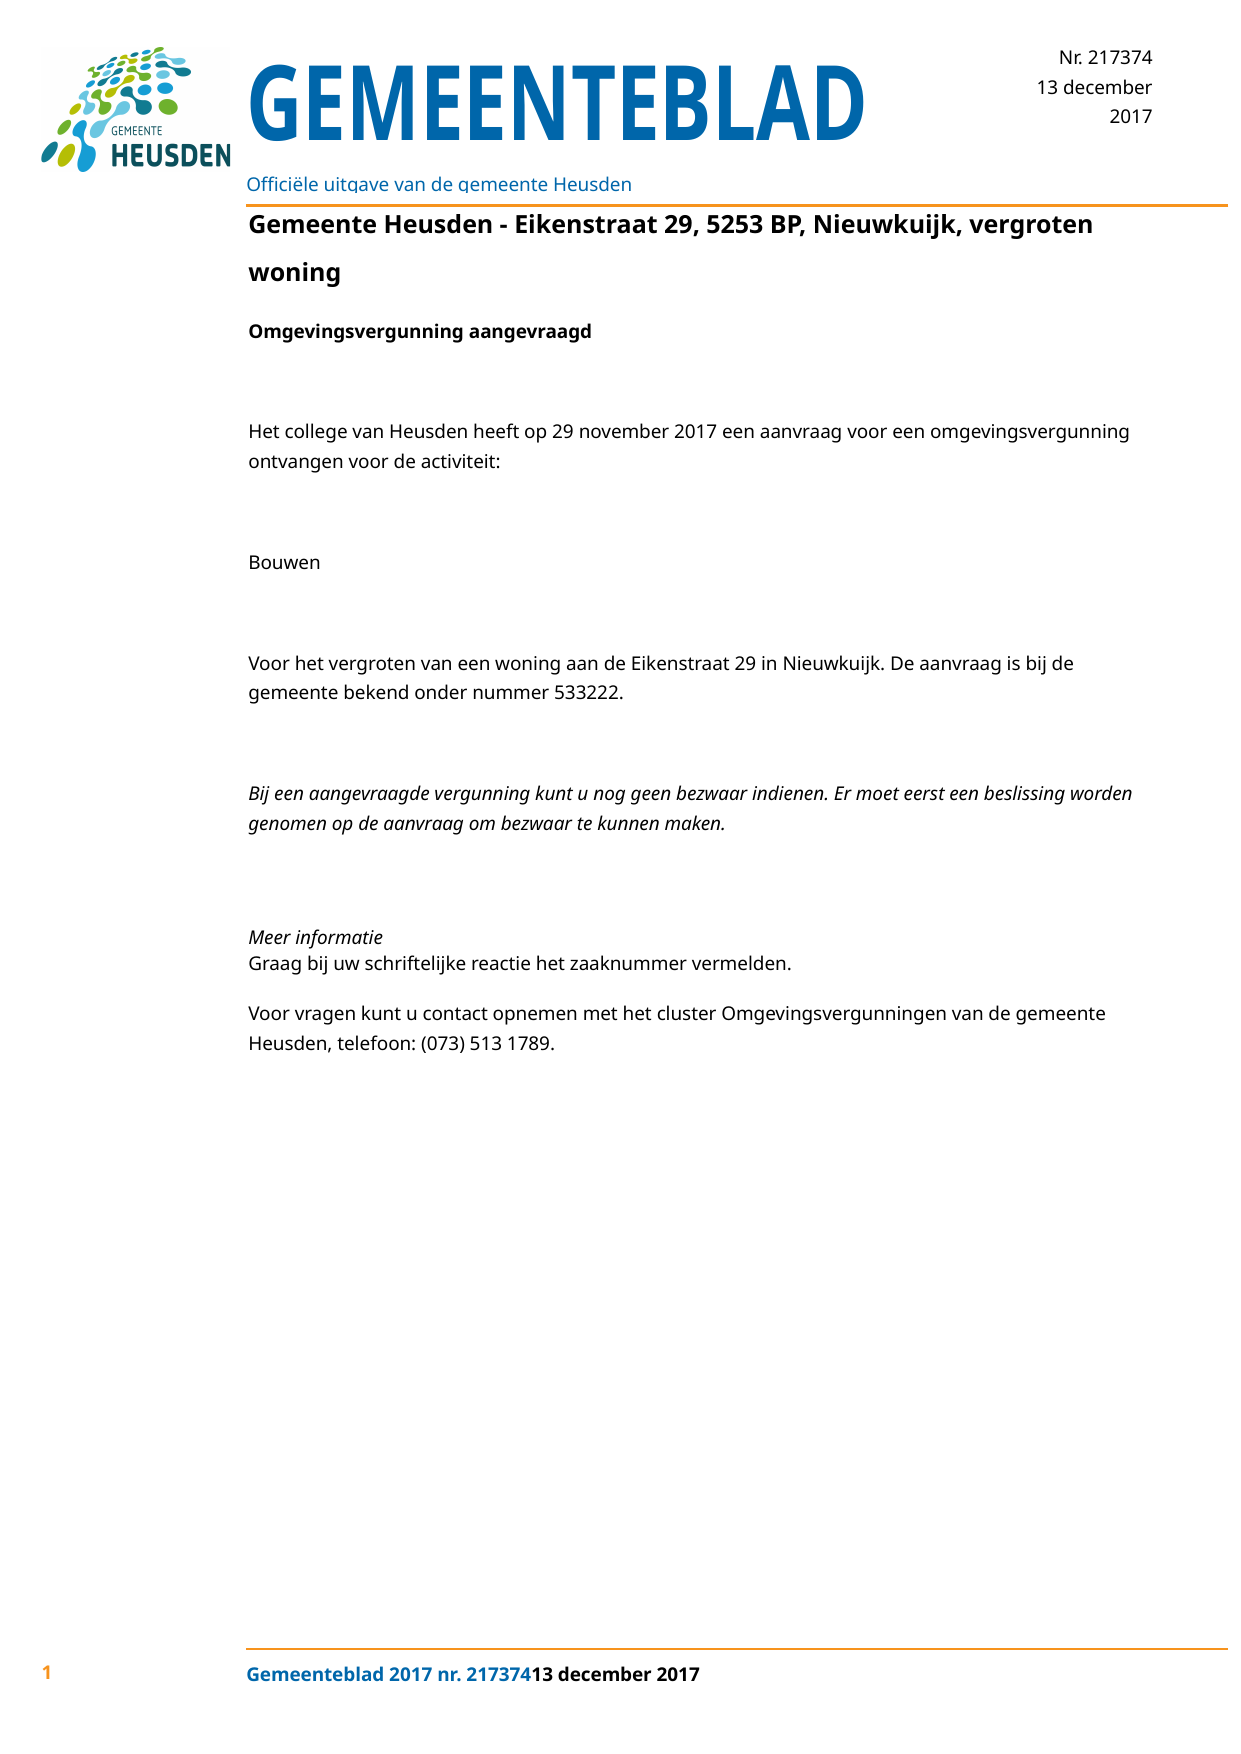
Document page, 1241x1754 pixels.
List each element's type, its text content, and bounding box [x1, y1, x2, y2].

text Omgevingsvergunning aangevraagd [248, 318, 1152, 344]
picture [41, 47, 231, 172]
text Graag bij uw schriftelijke reactie het zaaknummer vermelden. [248, 950, 1152, 976]
text Meer informatie [248, 924, 1152, 950]
text Voor het vergroten van een woning aan de Eikenstraat 29 in Nieuwkuijk. De aanvraag is bij de gemeente bekend onder nummer 533222. [248, 650, 1152, 705]
text Bouwen [248, 549, 1152, 575]
text Voor vragen kunt u contact opnemen met het cluster Omgevingsvergunningen van de gemeente Heusden, telefoon: (073) 513 1789. [248, 1001, 1152, 1056]
text Bij een aangevraagde vergunning kunt u nog geen bezwaar indienen. Er moet eerst een beslissing worden genomen op de aanvraag om bezwaar te kunnen maken. [248, 780, 1152, 836]
text Het college van Heusden heeft op 29 november 2017 een aanvraag voor een omgevingsvergunning ontvangen voor de activiteit: [248, 419, 1152, 474]
text Gemeente Heusden - Eikenstraat 29, 5253 BP, Nieuwkuijk, vergroten woning [248, 207, 1152, 288]
